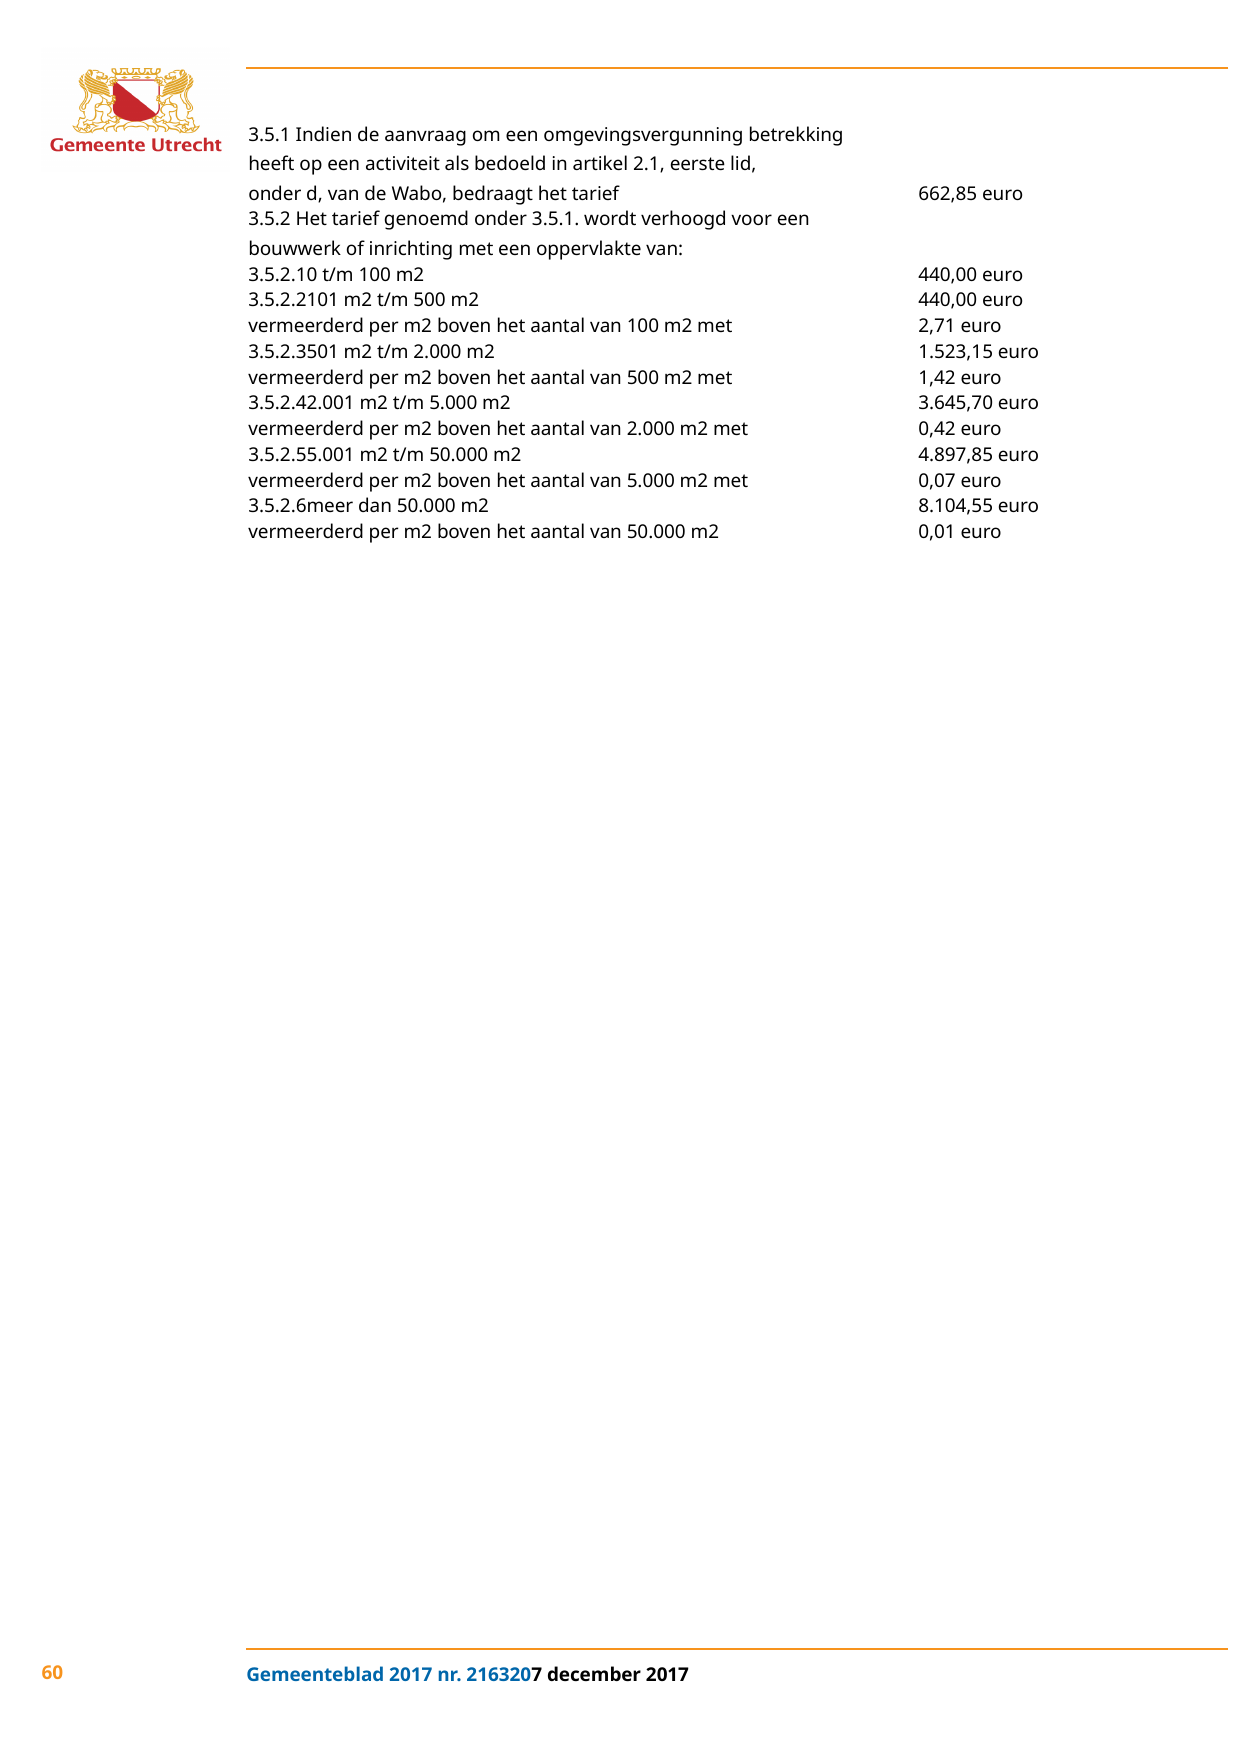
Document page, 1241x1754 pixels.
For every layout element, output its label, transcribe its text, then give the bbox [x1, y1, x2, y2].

table_cell 1.523,15 euro [918, 338, 1152, 364]
table_header 662,85 euro [918, 121, 1152, 206]
table_cell 3.5.2.55.001 m2 t/m 50.000 m2 [248, 441, 918, 467]
table_cell 3.5.2 Het tarief genoemd onder 3.5.1. wordt verhoogd voor een bouwwerk of inrichting met een oppervlakte van: [248, 206, 918, 261]
table_cell 0,01 euro [918, 518, 1152, 544]
table_cell 8.104,55 euro [918, 493, 1152, 518]
table_cell 0,42 euro [918, 415, 1152, 441]
table_cell 3.5.2.2101 m2 t/m 500 m2 [248, 287, 918, 312]
picture [41, 47, 231, 172]
table_cell 440,00 euro [918, 261, 1152, 287]
table_header 3.5.1 Indien de aanvraag om een omgevingsvergunning betrekking heeft op een activiteit als bedoeld in artikel 2.1, eerste lid, onder d, van de Wabo, bedraagt het tarief [248, 121, 918, 206]
table_cell 3.645,70 euro [918, 390, 1152, 415]
table_cell 3.5.2.10 t/m 100 m2 [248, 261, 918, 287]
table_cell [918, 206, 1152, 261]
table_cell 4.897,85 euro [918, 441, 1152, 467]
table_cell vermeerderd per m2 boven het aantal van 100 m2 met [248, 313, 918, 338]
table_cell 3.5.2.6meer dan 50.000 m2 [248, 493, 918, 518]
table_cell 3.5.2.42.001 m2 t/m 5.000 m2 [248, 390, 918, 415]
table_cell 2,71 euro [918, 313, 1152, 338]
table_cell vermeerderd per m2 boven het aantal van 500 m2 met [248, 364, 918, 389]
table_cell 1,42 euro [918, 364, 1152, 389]
table_cell vermeerderd per m2 boven het aantal van 50.000 m2 [248, 518, 918, 544]
table_cell 3.5.2.3501 m2 t/m 2.000 m2 [248, 338, 918, 364]
table_cell vermeerderd per m2 boven het aantal van 5.000 m2 met [248, 467, 918, 492]
table_cell 440,00 euro [918, 287, 1152, 312]
table_cell vermeerderd per m2 boven het aantal van 2.000 m2 met [248, 415, 918, 441]
table_cell 0,07 euro [918, 467, 1152, 492]
